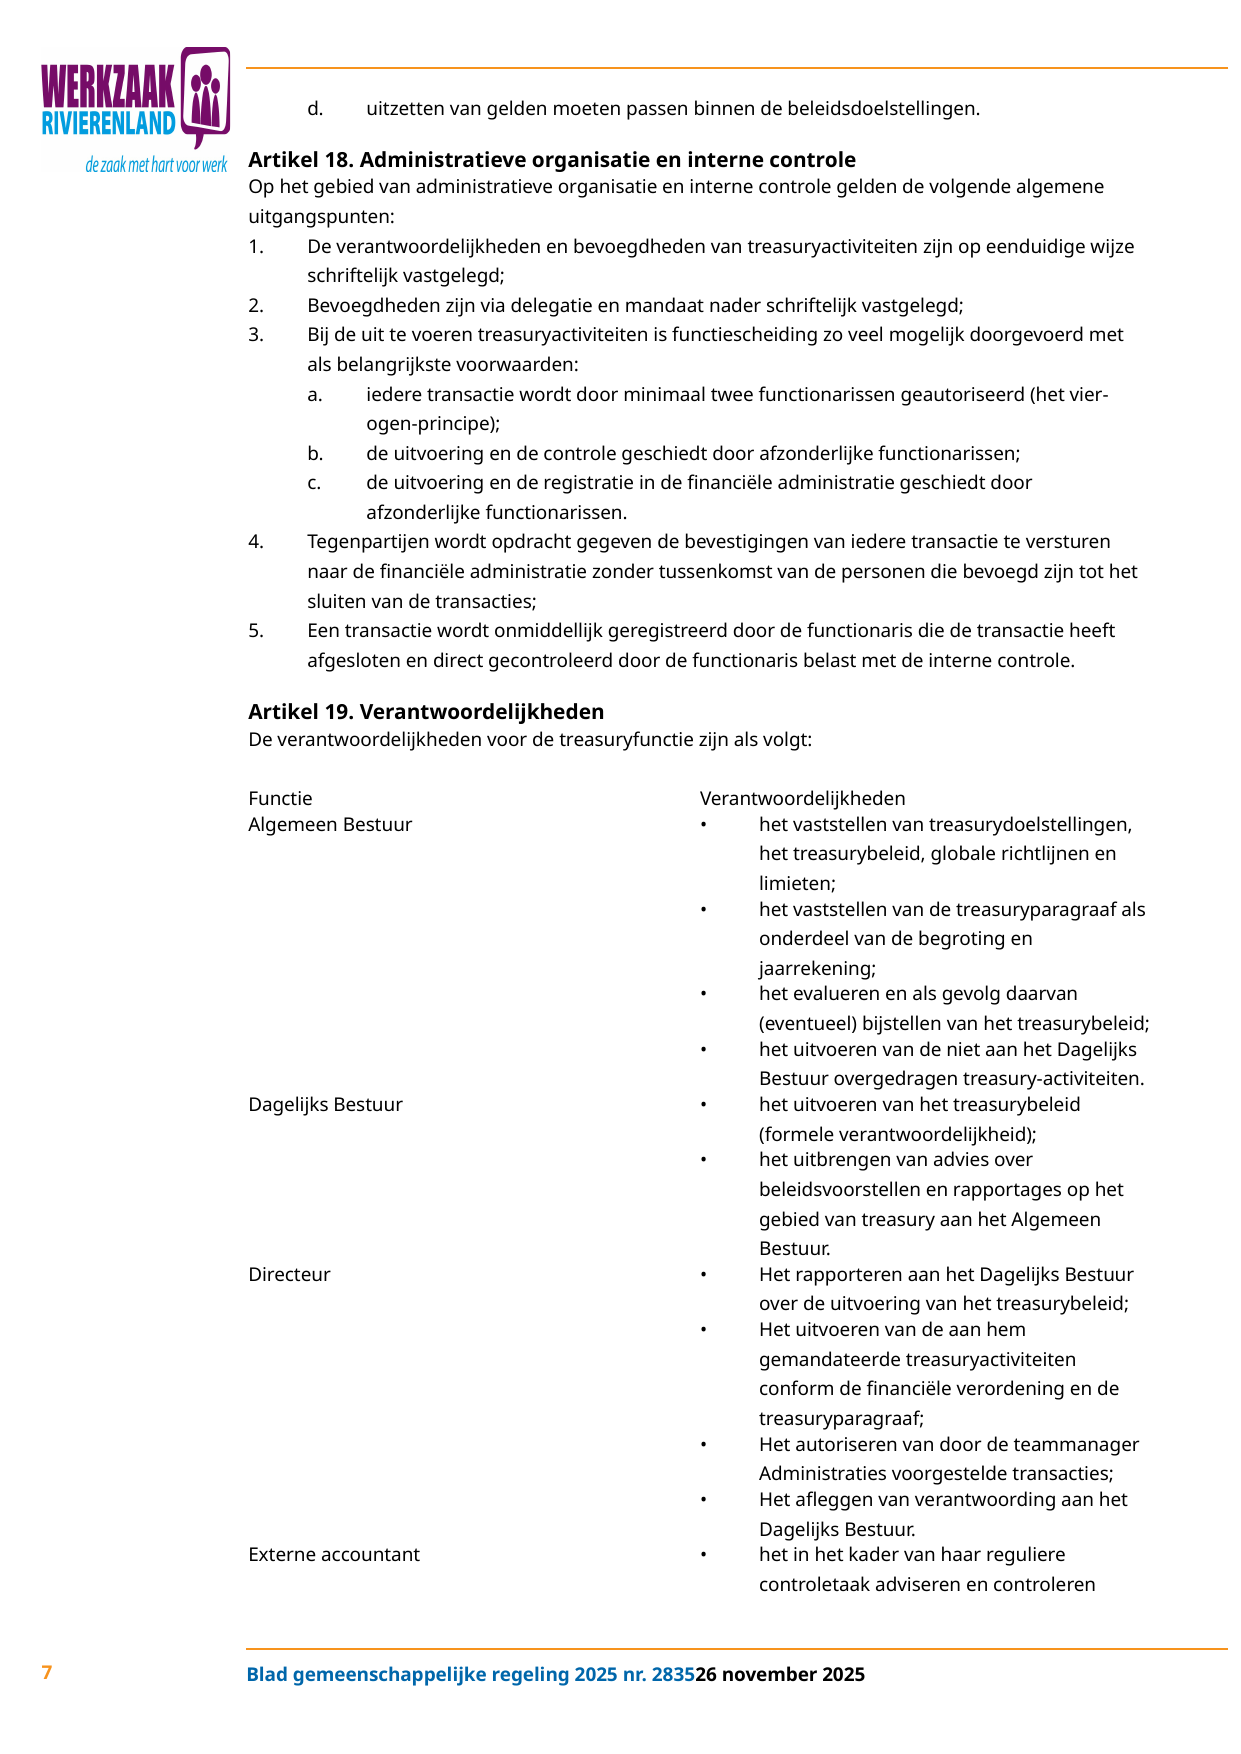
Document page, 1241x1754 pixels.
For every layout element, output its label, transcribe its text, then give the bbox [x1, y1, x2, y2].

list Tegenpartijen wordt opdracht gegeven de bevestigingen van iedere transactie te versturen naar de financiële administratie zonder tussenkomst van de personen die bevoegd zijn tot het sluiten van de transacties; [248, 529, 1152, 613]
table_cell Directeur [248, 1261, 700, 1541]
text De verantwoordelijkheden voor de treasuryfunctie zijn als volgt: [248, 726, 1152, 752]
list de uitvoering en de controle geschiedt door afzonderlijke functionarissen; [307, 440, 1152, 466]
table_header Verantwoordelijkheden [700, 785, 1152, 811]
table_cell het evalueren en als gevolg daarvan (eventueel) bijstellen van het treasurybeleid; [700, 981, 1152, 1036]
table_cell het uitbrengen van advies over beleidsvoorstellen en rapportages op het gebied van treasury aan het Algemeen Bestuur. [700, 1147, 1152, 1261]
table_cell Externe accountant [248, 1541, 700, 1597]
table_cell het uitvoeren van het treasurybeleid (formele verantwoordelijkheid); [700, 1091, 1152, 1147]
table_cell Het rapporteren aan het Dagelijks Bestuur over de uitvoering van het treasurybeleid; [700, 1261, 1152, 1316]
table_cell Het uitvoeren van de aan hem gemandateerde treasuryactiviteiten conform de financiële verordening en de treasuryparagraaf; [700, 1316, 1152, 1431]
table_cell het in het kader van haar reguliere controletaak adviseren en controleren [700, 1541, 1152, 1597]
text Op het gebied van administratieve organisatie en interne controle gelden de volgende algemene uitgangspunten: [248, 174, 1152, 229]
table_cell het uitvoeren van de niet aan het Dagelijks Bestuur overgedragen treasury-activiteiten. [700, 1036, 1152, 1091]
list de uitvoering en de registratie in de financiële administratie geschiedt door afzonderlijke functionarissen. [307, 469, 1152, 525]
picture [41, 47, 231, 172]
list uitzetten van gelden moeten passen binnen de beleidsdoelstellingen. [307, 95, 1152, 121]
text Artikel 18. Administratieve organisatie en interne controle [248, 145, 1152, 174]
table_cell Dagelijks Bestuur [248, 1091, 700, 1261]
list De verantwoordelijkheden en bevoegdheden van treasuryactiviteiten zijn op eenduidige wijze schriftelijk vastgelegd; [248, 233, 1152, 288]
text Artikel 19. Verantwoordelijkheden [248, 697, 1152, 726]
table_header Functie [248, 785, 700, 811]
list iedere transactie wordt door minimaal twee functionarissen geautoriseerd (het vier-ogen-principe); [307, 381, 1152, 436]
table_cell Het autoriseren van door de teammanager Administraties voorgestelde transacties; [700, 1431, 1152, 1486]
table_cell Algemeen Bestuur [248, 811, 700, 1091]
list Bij de uit te voeren treasuryactiviteiten is functiescheiding zo veel mogelijk doorgevoerd met als belangrijkste voorwaarden: [248, 322, 1152, 377]
table_cell Het afleggen van verantwoording aan het Dagelijks Bestuur. [700, 1486, 1152, 1541]
list Een transactie wordt onmiddellijk geregistreerd door de functionaris die de transactie heeft afgesloten en direct gecontroleerd door de functionaris belast met de interne controle. [248, 617, 1152, 673]
list Bevoegdheden zijn via delegatie en mandaat nader schriftelijk vastgelegd; [248, 292, 1152, 318]
table_cell het vaststellen van de treasuryparagraaf als onderdeel van de begroting en jaarrekening; [700, 896, 1152, 981]
table_cell het vaststellen van treasurydoelstellingen, het treasurybeleid, globale richtlijnen en limieten; [700, 811, 1152, 896]
